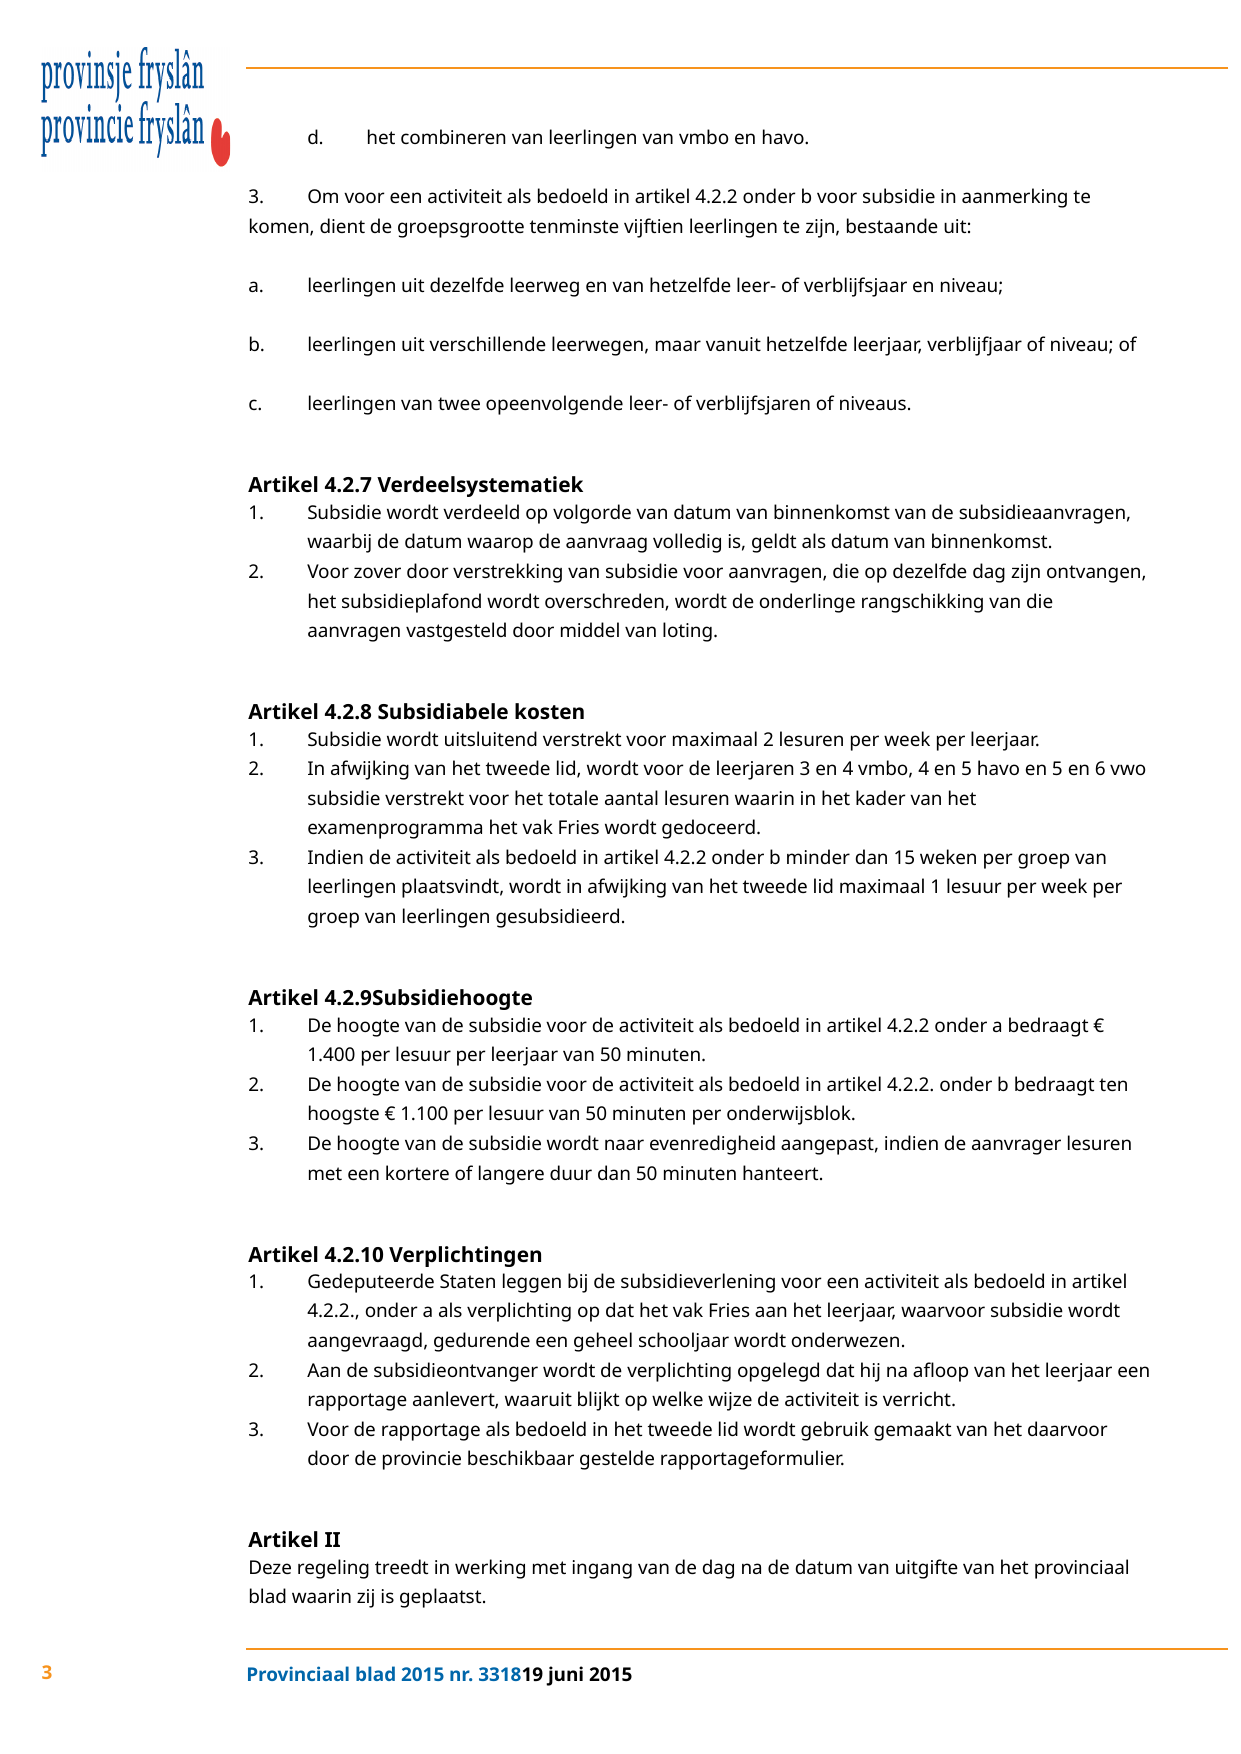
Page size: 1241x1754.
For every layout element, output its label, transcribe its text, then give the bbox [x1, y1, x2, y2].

text Artikel 4.2.10 Verplichtingen [248, 1240, 1152, 1268]
text Artikel 4.2.7 Verdeelsystematiek [248, 471, 1152, 499]
list Aan de subsidieontvanger wordt de verplichting opgelegd dat hij na afloop van het leerjaar een rapportage aanlevert, waaruit blijkt op welke wijze de activiteit is verricht. [248, 1357, 1152, 1412]
list Voor de rapportage als bedoeld in het tweede lid wordt gebruik gemaakt van het daarvoor door de provincie beschikbaar gestelde rapportageformulier. [248, 1416, 1152, 1471]
list Subsidie wordt verdeeld op volgorde van datum van binnenkomst van de subsidieaanvragen, waarbij de datum waarop de aanvraag volledig is, geldt als datum van binnenkomst. [248, 499, 1152, 554]
list De hoogte van de subsidie voor de activiteit als bedoeld in artikel 4.2.2 onder a bedraagt € 1.400 per lesuur per leerjaar van 50 minuten. [248, 1012, 1152, 1067]
list In afwijking van het tweede lid, wordt voor de leerjaren 3 en 4 vmbo, 4 en 5 havo en 5 en 6 vwo subsidie verstrekt voor het totale aantal lesuren waarin in het kader van het examenprogramma het vak Fries wordt gedoceerd. [248, 755, 1152, 840]
list Voor zover door verstrekking van subsidie voor aanvragen, die op dezelfde dag zijn ontvangen, het subsidieplafond wordt overschreden, wordt de onderlinge rangschikking van die aanvragen vastgesteld door middel van loting. [248, 558, 1152, 643]
list het combineren van leerlingen van vmbo en havo. [307, 124, 1152, 150]
text komen, dient de groepsgrootte tenminste vijftien leerlingen te zijn, bestaande uit: [248, 213, 1152, 239]
list De hoogte van de subsidie voor de activiteit als bedoeld in artikel 4.2.2. onder b bedraagt ten hoogste € 1.100 per lesuur van 50 minuten per onderwijsblok. [248, 1071, 1152, 1126]
list Om voor een activiteit als bedoeld in artikel 4.2.2 onder b voor subsidie in aanmerking te [248, 183, 1152, 209]
list De hoogte van de subsidie wordt naar evenredigheid aangepast, indien de aanvrager lesuren met een kortere of langere duur dan 50 minuten hanteert. [248, 1130, 1152, 1185]
list leerlingen uit verschillende leerwegen, maar vanuit hetzelfde leerjaar, verblijfjaar of niveau; of [248, 331, 1152, 357]
text Artikel 4.2.9Subsidiehoogte [248, 983, 1152, 1012]
list Indien de activiteit als bedoeld in artikel 4.2.2 onder b minder dan 15 weken per groep van leerlingen plaatsvindt, wordt in afwijking van het tweede lid maximaal 1 lesuur per week per groep van leerlingen gesubsidieerd. [248, 844, 1152, 929]
list leerlingen van twee opeenvolgende leer- of verblijfsjaren of niveaus. [248, 391, 1152, 416]
text Artikel II [248, 1526, 1152, 1554]
list leerlingen uit dezelfde leerweg en van hetzelfde leer- of verblijfsjaar en niveau; [248, 272, 1152, 298]
list Subsidie wordt uitsluitend verstrekt voor maximaal 2 lesuren per week per leerjaar. [248, 726, 1152, 752]
list Gedeputeerde Staten leggen bij de subsidieverlening voor een activiteit als bedoeld in artikel 4.2.2., onder a als verplichting op dat het vak Fries aan het leerjaar, waarvoor subsidie wordt aangevraagd, gedurende een geheel schooljaar wordt onderwezen. [248, 1268, 1152, 1353]
text Artikel 4.2.8 Subsidiabele kosten [248, 697, 1152, 726]
text Deze regeling treedt in werking met ingang van de dag na de datum van uitgifte van het provinciaal blad waarin zij is geplaatst. [248, 1554, 1152, 1609]
picture [41, 47, 231, 172]
